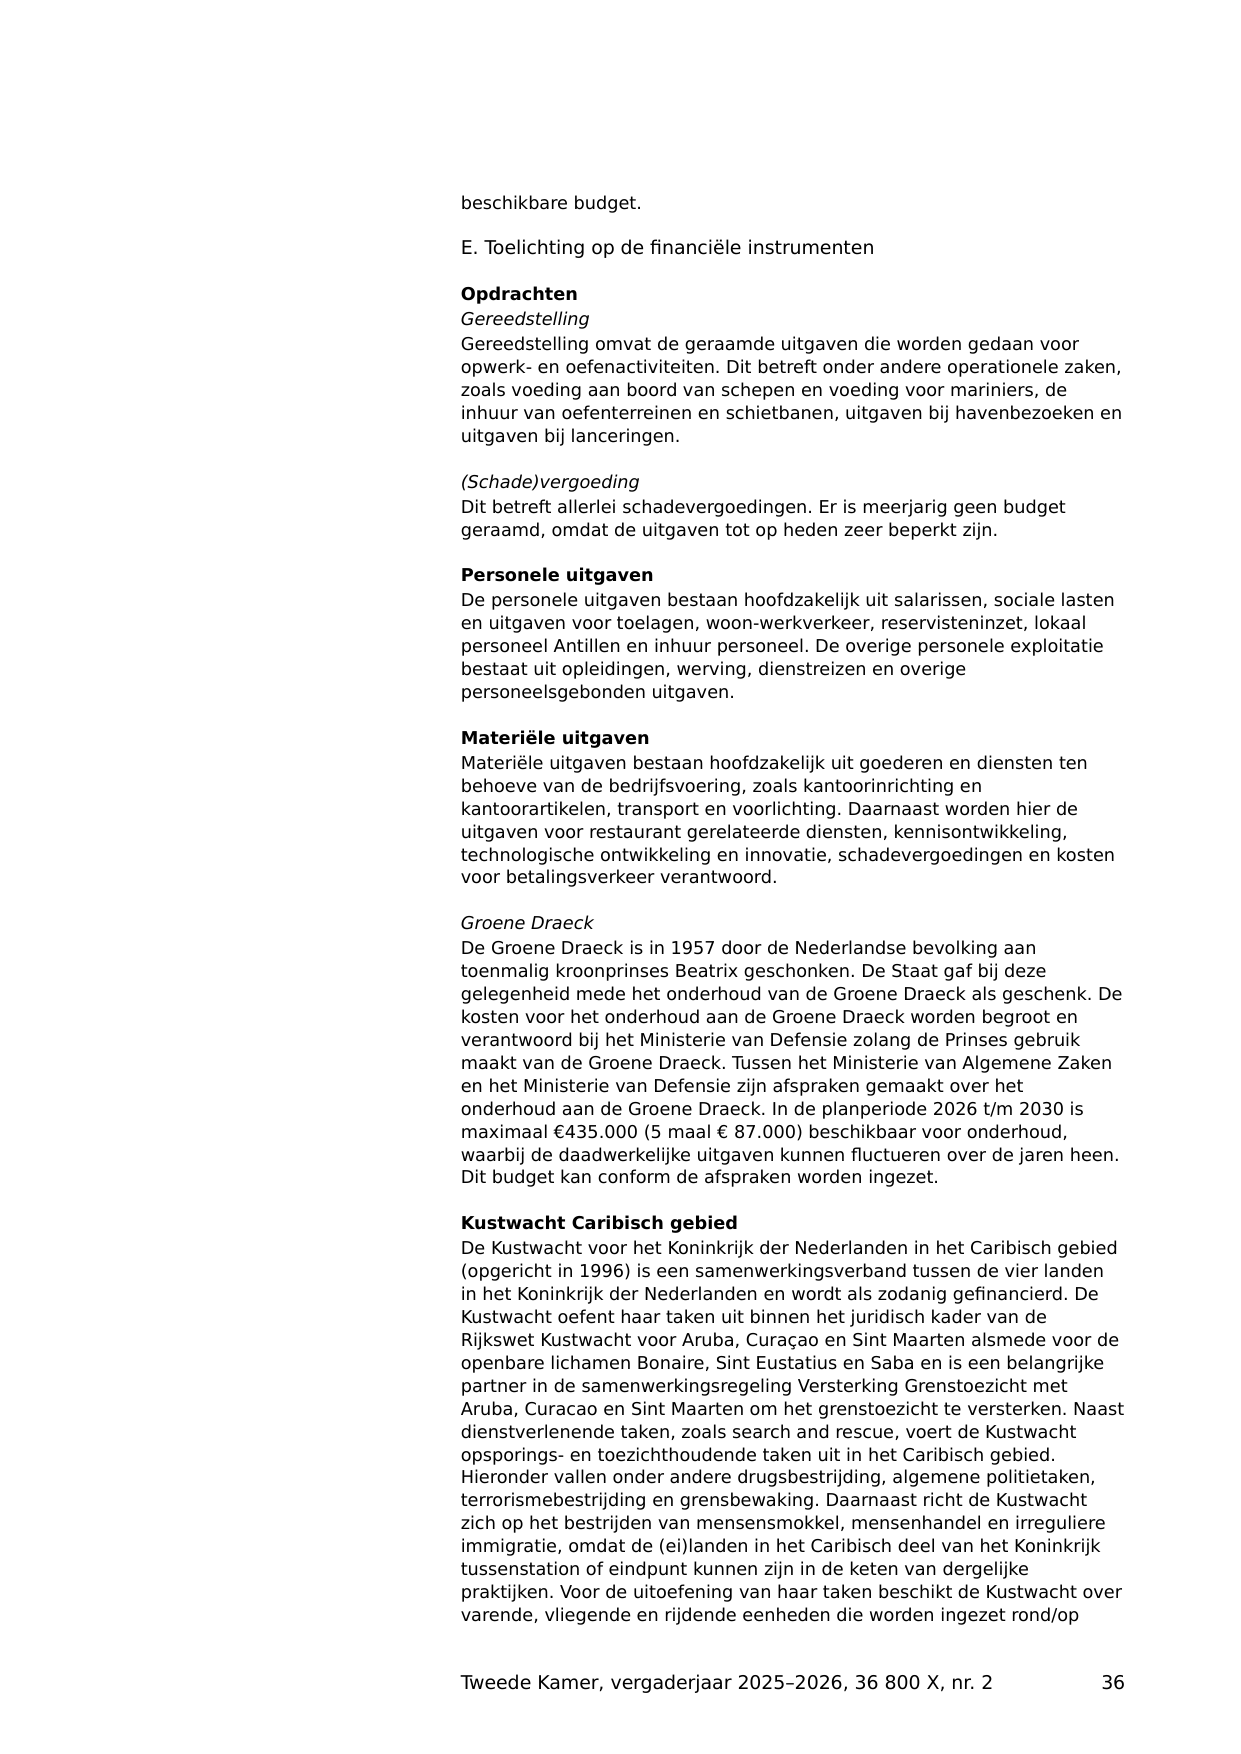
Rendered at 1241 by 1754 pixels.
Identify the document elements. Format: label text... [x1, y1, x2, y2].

text Materiële uitgaven bestaan hoofdzakelijk uit goederen en diensten ten behoeve van de bedrijfsvoering, zoals kantoorinrichting en kantoorartikelen, transport en voorlichting. Daarnaast worden hier de uitgaven voor restaurant gerelateerde diensten, kennisontwikkeling, technologische ontwikkeling en innovatie, schadevergoedingen en kosten voor betalingsverkeer verantwoord. [461, 751, 1125, 888]
text Kustwacht Caribisch gebied [461, 1211, 1125, 1234]
text Personele uitgaven [461, 563, 1125, 586]
text Dit betreft allerlei schadevergoedingen. Er is meerjarig geen budget geraamd, omdat de uitgaven tot op heden zeer beperkt zijn. [461, 495, 1125, 541]
text Gereedstelling omvat de geraamde uitgaven die worden gedaan voor opwerk- en oefenactiviteiten. Dit betreft onder andere operationele zaken, zoals voeding aan boord van schepen en voeding voor mariniers, de inhuur van oefenterreinen en schietbanen, uitgaven bij havenbezoeken en uitgaven bij lanceringen. [461, 332, 1125, 447]
text Opdrachten [461, 282, 1125, 305]
text De Kustwacht voor het Koninkrijk der Nederlanden in het Caribisch gebied (opgericht in 1996) is een samenwerkingsverband tussen de vier landen in het Koninkrijk der Nederlanden en wordt als zodanig gefinancierd. De Kustwacht oefent haar taken uit binnen het juridisch kader van de Rijkswet Kustwacht voor Aruba, Curaçao en Sint Maarten alsmede voor de openbare lichamen Bonaire, Sint Eustatius en Saba en is een belangrijke partner in de samenwerkingsregeling Versterking Grenstoezicht met Aruba, Curacao en Sint Maarten om het grenstoezicht te versterken. Naast dienstverlenende taken, zoals search and rescue, voert de Kustwacht opsporings- en toezichthoudende taken uit in het Caribisch gebied. Hieronder vallen onder andere drugsbestrijding, algemene politietaken, terrorismebestrijding en grensbewaking. Daarnaast richt de Kustwacht zich op het bestrijden van mensensmokkel, mensenhandel en irreguliere immigratie, omdat de (ei)landen in het Caribisch deel van het Koninkrijk tussenstation of eindpunt kunnen zijn in de keten van dergelijke praktijken. Voor de uitoefening van haar taken beschikt de Kustwacht over varende, vliegende en rijdende eenheden die worden ingezet rond/op [461, 1236, 1125, 1626]
title E. Toelichting op de financiële instrumenten [461, 237, 1125, 258]
text Materiële uitgaven [461, 726, 1125, 749]
text beschikbare budget. [461, 191, 1125, 214]
text (Schade)vergoeding [461, 470, 1125, 493]
text Groene Draeck [461, 911, 1125, 934]
text De Groene Draeck is in 1957 door de Nederlandse bevolking aan toenmalig kroonprinses Beatrix geschonken. De Staat gaf bij deze gelegenheid mede het onderhoud van de Groene Draeck als geschenk. De kosten voor het onderhoud aan de Groene Draeck worden begroot en verantwoord bij het Ministerie van Defensie zolang de Prinses gebruik maakt van de Groene Draeck. Tussen het Ministerie van Algemene Zaken en het Ministerie van Defensie zijn afspraken gemaakt over het onderhoud aan de Groene Draeck. In de planperiode 2026 t/m 2030 is maximaal €435.000 (5 maal € 87.000) beschikbaar voor onderhoud, waarbij de daadwerkelijke uitgaven kunnen fluctueren over de jaren heen. Dit budget kan conform de afspraken worden ingezet. [461, 936, 1125, 1188]
text Gereedstelling [461, 307, 1125, 330]
text De personele uitgaven bestaan hoofdzakelijk uit salarissen, sociale lasten en uitgaven voor toelagen, woon-werkverkeer, reservisteninzet, lokaal personeel Antillen en inhuur personeel. De overige personele exploitatie bestaat uit opleidingen, werving, dienstreizen en overige personeelsgebonden uitgaven. [461, 588, 1125, 703]
